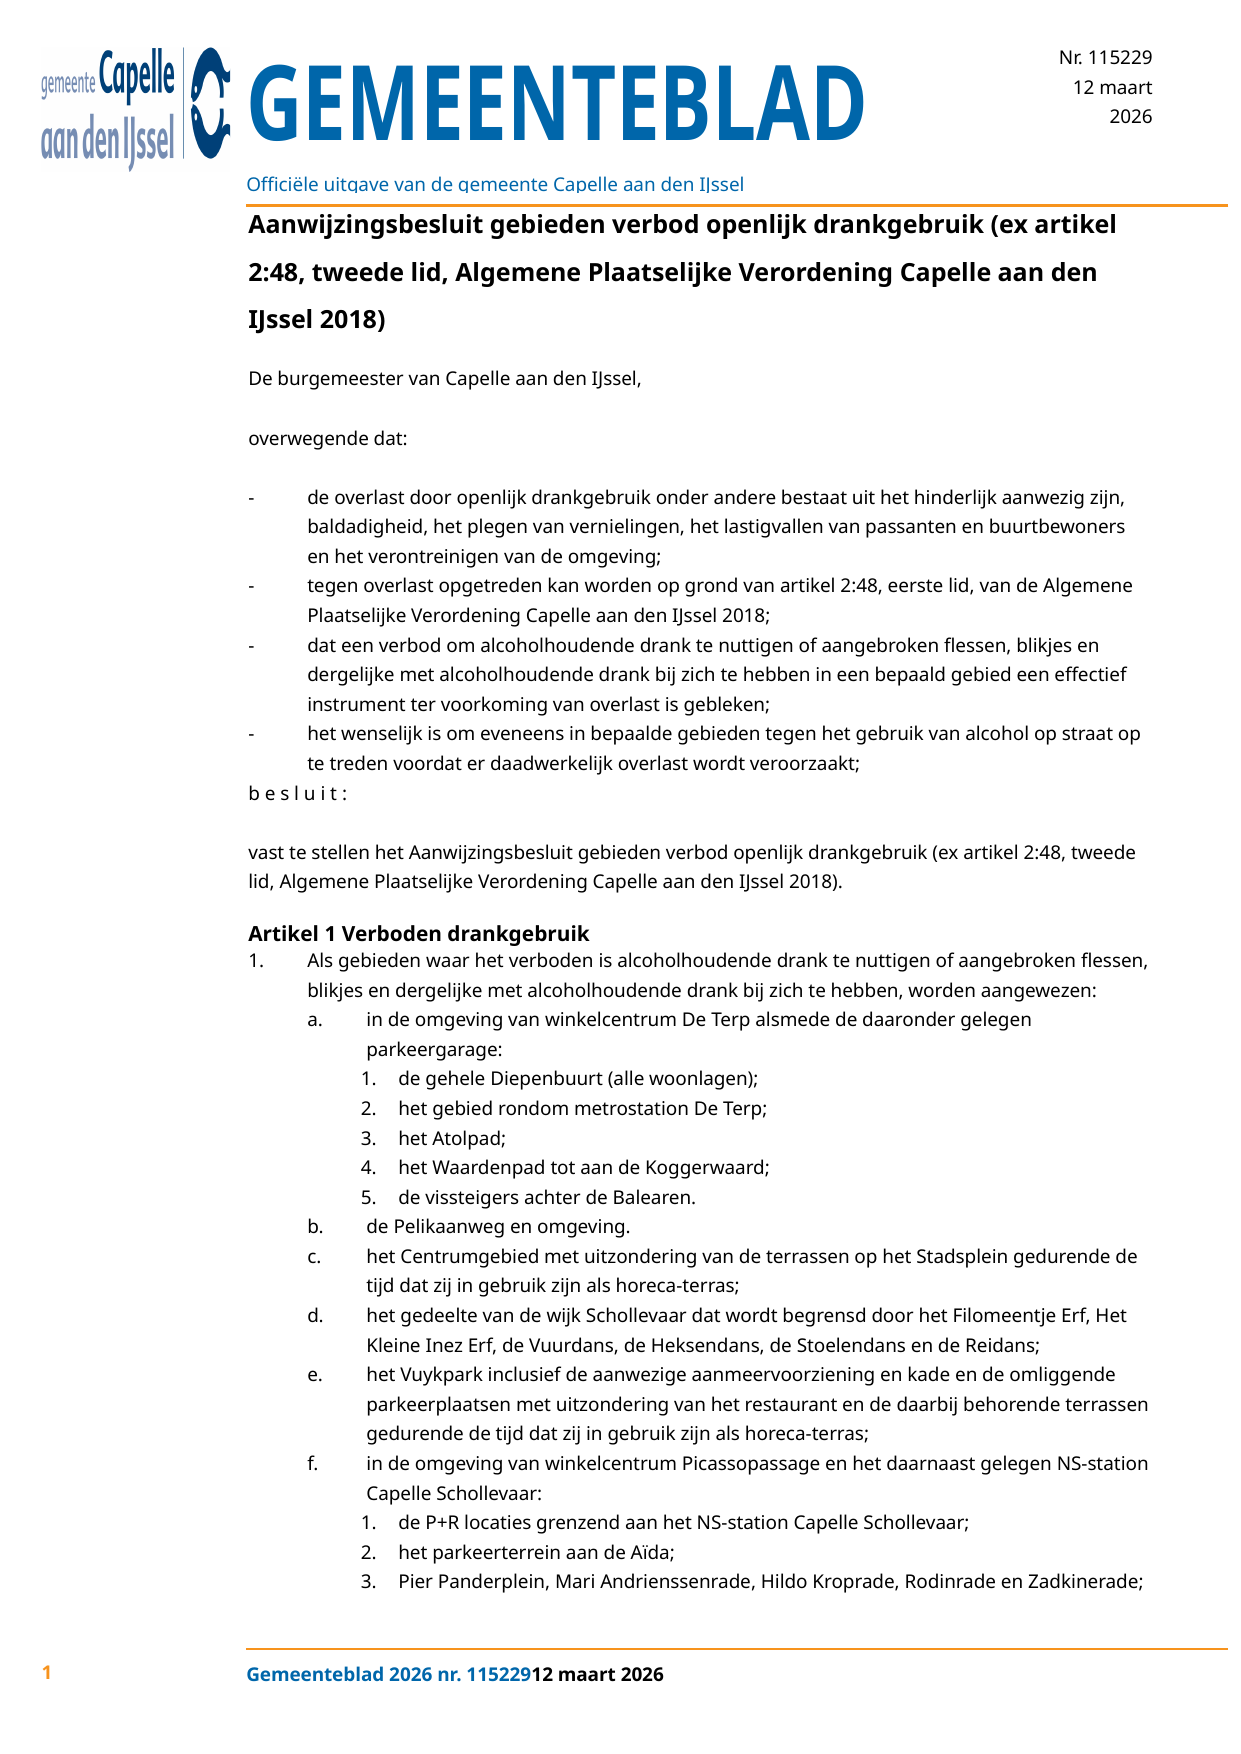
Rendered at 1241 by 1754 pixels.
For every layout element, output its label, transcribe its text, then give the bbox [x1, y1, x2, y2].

list Als gebieden waar het verboden is alcoholhoudende drank te nuttigen of aangebroken flessen, blikjes en dergelijke met alcoholhoudende drank bij zich te hebben, worden aangewezen: [248, 947, 1152, 1003]
text Artikel 1 Verboden drankgebruik [248, 919, 1152, 947]
list dat een verbod om alcoholhoudende drank te nuttigen of aangebroken flessen, blikjes en dergelijke met alcoholhoudende drank bij zich te hebben in een bepaald gebied een effectief instrument ter voorkoming van overlast is gebleken; [248, 632, 1152, 717]
text De burgemeester van Capelle aan den IJssel, [248, 366, 1152, 391]
list de overlast door openlijk drankgebruik onder andere bestaat uit het hinderlijk aanwezig zijn, baldadigheid, het plegen van vernielingen, het lastigvallen van passanten en buurtbewoners en het verontreinigen van de omgeving; [248, 484, 1152, 569]
list de Pelikaanweg en omgeving. [307, 1213, 1152, 1239]
list Pier Panderplein, Mari Andrienssenrade, Hildo Kroprade, Rodinrade en Zadkinerade; [361, 1568, 1152, 1594]
list tegen overlast opgetreden kan worden op grond van artikel 2:48, eerste lid, van de Algemene Plaatselijke Verordening Capelle aan den IJssel 2018; [248, 573, 1152, 628]
list het gedeelte van de wijk Schollevaar dat wordt begrensd door het Filomeentje Erf, Het Kleine Inez Erf, de Vuurdans, de Heksendans, de Stoelendans en de Reidans; [307, 1302, 1152, 1358]
list het parkeerterrein aan de Aïda; [361, 1539, 1152, 1565]
list het Vuykpark inclusief de aanwezige aanmeervoorziening en kade en de omliggende parkeerplaatsen met uitzondering van het restaurant en de daarbij behorende terrassen gedurende de tijd dat zij in gebruik zijn als horeca-terras; [307, 1361, 1152, 1446]
list de gehele Diepenbuurt (alle woonlagen); [361, 1066, 1152, 1091]
text vast te stellen het Aanwijzingsbesluit gebieden verbod openlijk drankgebruik (ex artikel 2:48, tweede lid, Algemene Plaatselijke Verordening Capelle aan den IJssel 2018). [248, 839, 1152, 894]
list de P+R locaties grenzend aan het NS-station Capelle Schollevaar; [361, 1509, 1152, 1535]
list het Atolpad; [361, 1125, 1152, 1151]
list de vissteigers achter de Balearen. [361, 1184, 1152, 1210]
text Aanwijzingsbesluit gebieden verbod openlijk drankgebruik (ex artikel 2:48, tweede lid, Algemene Plaatselijke Verordening Capelle aan den IJssel 2018) [248, 207, 1152, 336]
list het Waardenpad tot aan de Koggerwaard; [361, 1154, 1152, 1180]
text overwegende dat: [248, 425, 1152, 450]
list het Centrumgebied met uitzondering van de terrassen op het Stadsplein gedurende de tijd dat zij in gebruik zijn als horeca-terras; [307, 1243, 1152, 1298]
list het gebied rondom metrostation De Terp; [361, 1095, 1152, 1121]
picture [41, 47, 231, 172]
list in de omgeving van winkelcentrum De Terp alsmede de daaronder gelegen parkeergarage: [307, 1006, 1152, 1062]
list in de omgeving van winkelcentrum Picassopassage en het daarnaast gelegen NS-station Capelle Schollevaar: [307, 1450, 1152, 1506]
list het wenselijk is om eveneens in bepaalde gebieden tegen het gebruik van alcohol op straat op te treden voordat er daadwerkelijk overlast wordt veroorzaakt; [248, 721, 1152, 776]
text b e s l u i t : [248, 780, 1152, 805]
